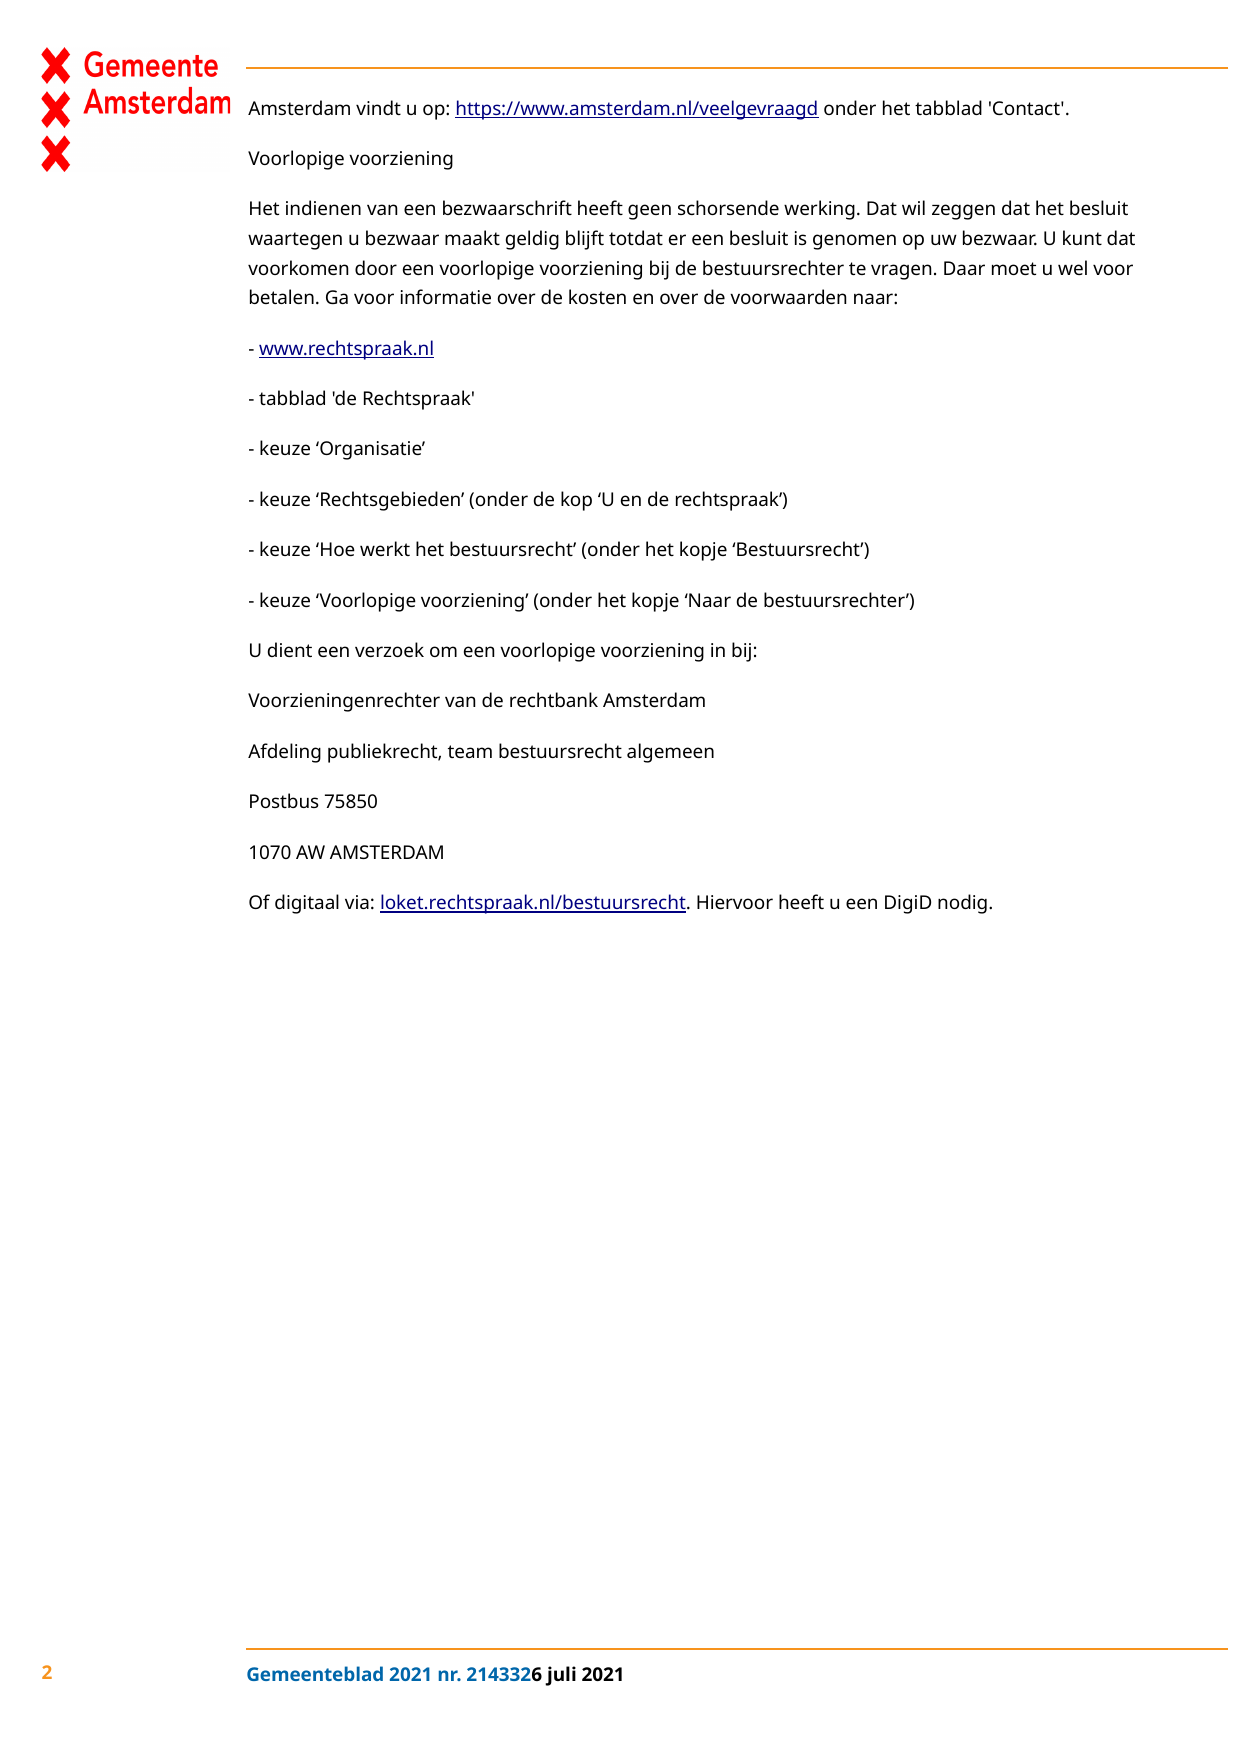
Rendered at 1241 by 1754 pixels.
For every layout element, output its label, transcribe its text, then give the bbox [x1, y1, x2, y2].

text Amsterdam vindt u op: https://www.amsterdam.nl/veelgevraagd onder het tabblad 'Contact'. [248, 95, 1152, 121]
text Voorzieningenrechter van de rechtbank Amsterdam [248, 688, 1152, 713]
text Of digitaal via: loket.rechtspraak.nl/bestuursrecht. Hiervoor heeft u een DigiD nodig. [248, 889, 1152, 915]
text - keuze ‘Rechtsgebieden’ (onder de kop ‘U en de rechtspraak’) [248, 486, 1152, 512]
text - www.rechtspraak.nl [248, 335, 1152, 361]
text Postbus 75850 [248, 788, 1152, 814]
text - keuze ‘Hoe werkt het bestuursrecht’ (onder het kopje ‘Bestuursrecht’) [248, 536, 1152, 562]
text 1070 AW AMSTERDAM [248, 839, 1152, 865]
text Het indienen van een bezwaarschrift heeft geen schorsende werking. Dat wil zeggen dat het besluit waartegen u bezwaar maakt geldig blijft totdat er een besluit is genomen op uw bezwaar. U kunt dat voorkomen door een voorlopige voorziening bij de bestuursrechter te vragen. Daar moet u wel voor betalen. Ga voor informatie over de kosten en over de voorwaarden naar: [248, 196, 1152, 310]
picture [41, 47, 231, 172]
text - keuze ‘Voorlopige voorziening’ (onder het kopje ‘Naar de bestuursrechter’) [248, 587, 1152, 613]
text - keuze ‘Organisatie’ [248, 436, 1152, 461]
text Afdeling publiekrecht, team bestuursrecht algemeen [248, 738, 1152, 764]
text Voorlopige voorziening [248, 145, 1152, 171]
text - tabblad 'de Rechtspraak' [248, 385, 1152, 411]
text U dient een verzoek om een voorlopige voorziening in bij: [248, 637, 1152, 663]
